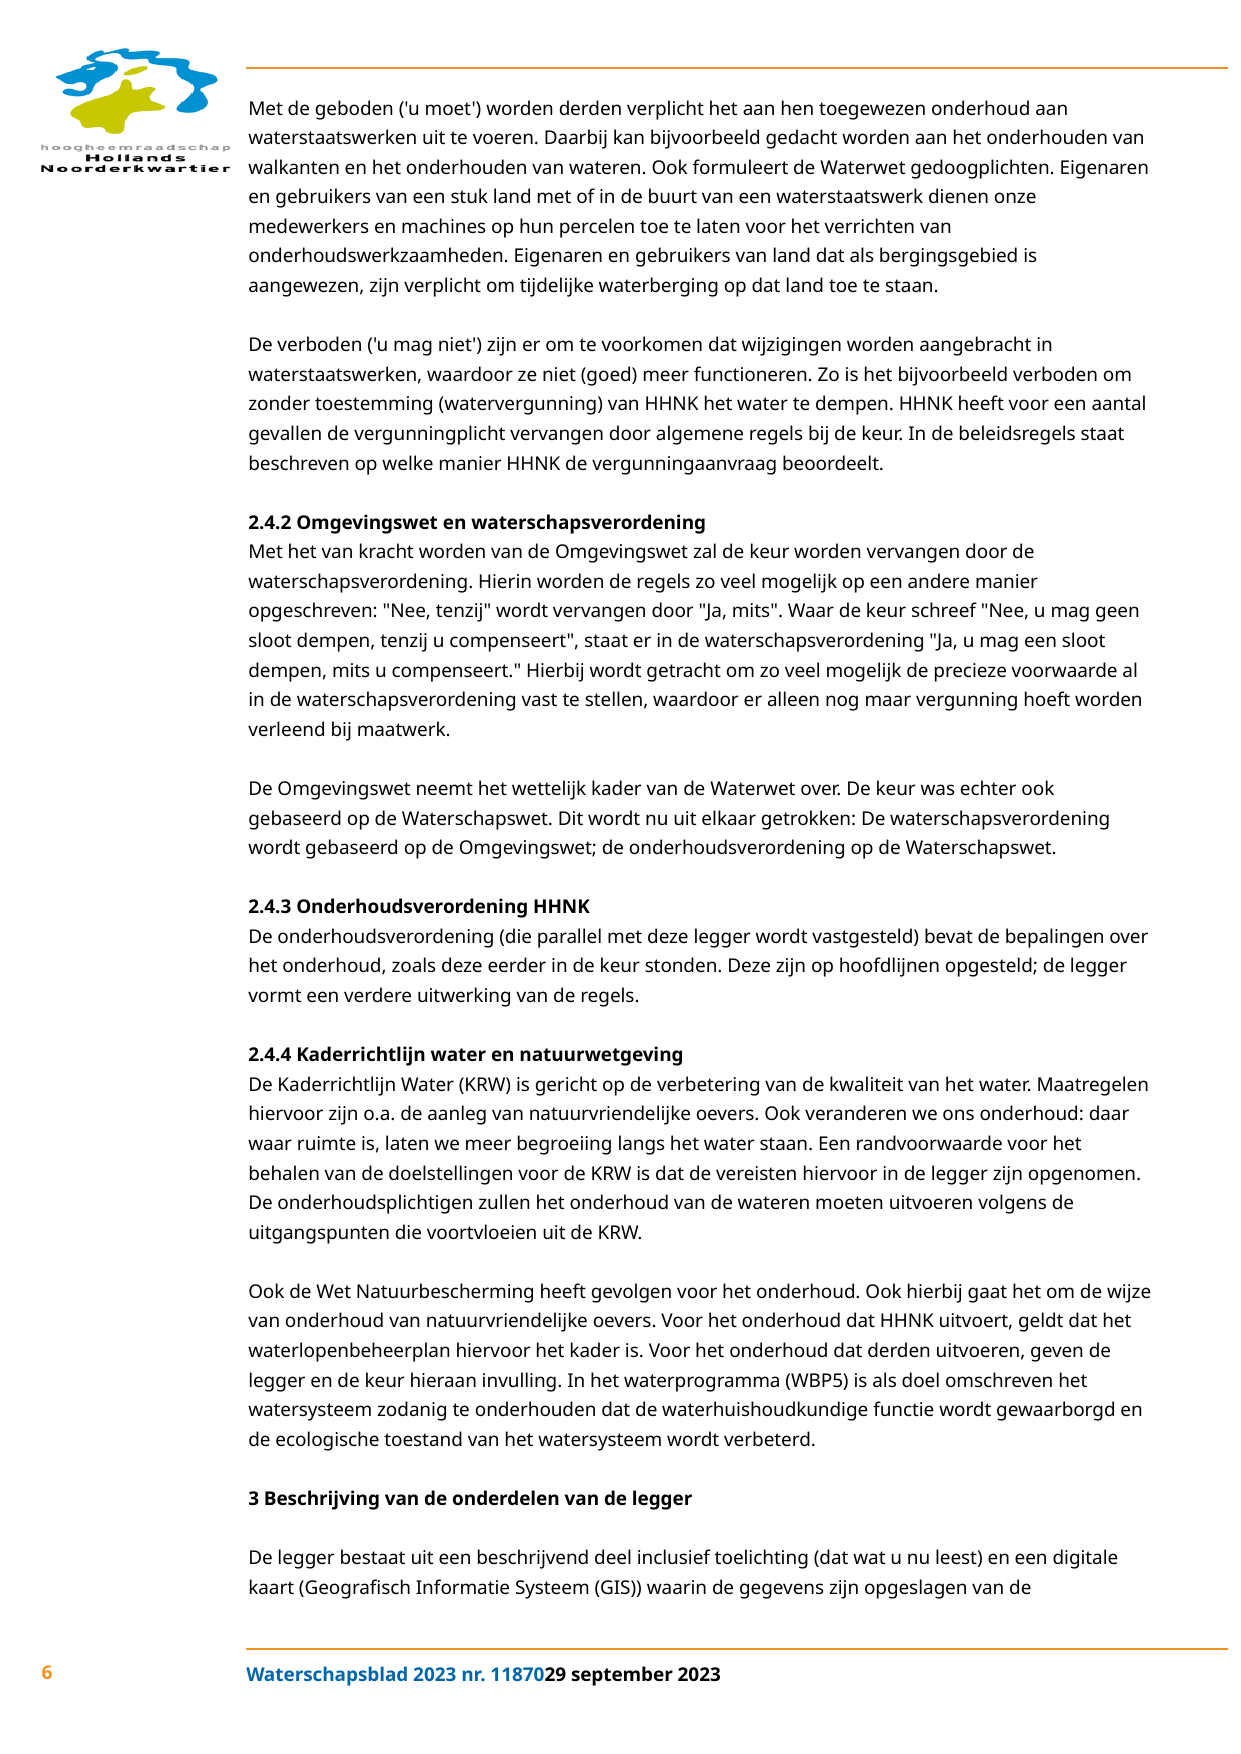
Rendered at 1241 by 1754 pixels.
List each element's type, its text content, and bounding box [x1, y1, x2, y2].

text De Kaderrichtlijn Water (KRW) is gericht op de verbetering van de kwaliteit van het water. Maatregelen hiervoor zijn o.a. de aanleg van natuurvriendelijke oevers. Ook veranderen we ons onderhoud: daar waar ruimte is, laten we meer begroeiing langs het water staan. Een randvoorwaarde voor het behalen van de doelstellingen voor de KRW is dat de vereisten hiervoor in de legger zijn opgenomen. De onderhoudsplichtigen zullen het onderhoud van de wateren moeten uitvoeren volgens de uitgangspunten die voortvloeien uit de KRW. [248, 1071, 1152, 1245]
picture [41, 47, 231, 172]
text Met de geboden ('u moet') worden derden verplicht het aan hen toegewezen onderhoud aan waterstaatswerken uit te voeren. Daarbij kan bijvoorbeeld gedacht worden aan het onderhouden van walkanten en het onderhouden van wateren. Ook formuleert de Waterwet gedoogplichten. Eigenaren en gebruikers van een stuk land met of in de buurt van een waterstaatswerk dienen onze medewerkers en machines op hun percelen toe te laten voor het verrichten van onderhoudswerkzaamheden. Eigenaren en gebruikers van land dat als bergingsgebied is aangewezen, zijn verplicht om tijdelijke waterberging op dat land toe te staan. [248, 95, 1152, 298]
text 2.4.2 Omgevingswet en waterschapsverordening [248, 509, 1152, 535]
text De legger bestaat uit een beschrijvend deel inclusief toelichting (dat wat u nu leest) en een digitale kaart (Geografisch Informatie Systeem (GIS)) waarin de gegevens zijn opgeslagen van de [248, 1544, 1152, 1600]
text 3 Beschrijving van de onderdelen van de legger [248, 1485, 1152, 1511]
text De verboden ('u mag niet') zijn er om te voorkomen dat wijzigingen worden aangebracht in waterstaatswerken, waardoor ze niet (goed) meer functioneren. Zo is het bijvoorbeeld verboden om zonder toestemming (watervergunning) van HHNK het water te dempen. HHNK heeft voor een aantal gevallen de vergunningplicht vervangen door algemene regels bij de keur. In de beleidsregels staat beschreven op welke manier HHNK de vergunningaanvraag beoordeelt. [248, 331, 1152, 476]
text Ook de Wet Natuurbescherming heeft gevolgen voor het onderhoud. Ook hierbij gaat het om de wijze van onderhoud van natuurvriendelijke oevers. Voor het onderhoud dat HHNK uitvoert, geldt dat het waterlopenbeheerplan hiervoor het kader is. Voor het onderhoud dat derden uitvoeren, geven de legger en de keur hieraan invulling. In het waterprogramma (WBP5) is als doel omschreven het watersysteem zodanig te onderhouden dat de waterhuishoudkundige functie wordt gewaarborgd en de ecologische toestand van het watersysteem wordt verbeterd. [248, 1278, 1152, 1452]
text Met het van kracht worden van de Omgevingswet zal de keur worden vervangen door de waterschapsverordening. Hierin worden de regels zo veel mogelijk op een andere manier opgeschreven: "Nee, tenzij" wordt vervangen door "Ja, mits". Waar de keur schreef "Nee, u mag geen sloot dempen, tenzij u compenseert", staat er in de waterschapsverordening "Ja, u mag een sloot dempen, mits u compenseert." Hierbij wordt getracht om zo veel mogelijk de precieze voorwaarde al in de waterschapsverordening vast te stellen, waardoor er alleen nog maar vergunning hoeft worden verleend bij maatwerk. [248, 538, 1152, 742]
text De onderhoudsverordening (die parallel met deze legger wordt vastgesteld) bevat de bepalingen over het onderhoud, zoals deze eerder in de keur stonden. Deze zijn op hoofdlijnen opgesteld; de legger vormt een verdere uitwerking van de regels. [248, 923, 1152, 1008]
text De Omgevingswet neemt het wettelijk kader van de Waterwet over. De keur was echter ook gebaseerd op de Waterschapswet. Dit wordt nu uit elkaar getrokken: De waterschapsverordening wordt gebaseerd op de Omgevingswet; de onderhoudsverordening op de Waterschapswet. [248, 775, 1152, 860]
text 2.4.4 Kaderrichtlijn water en natuurwetgeving [248, 1041, 1152, 1067]
text 2.4.3 Onderhoudsverordening HHNK [248, 893, 1152, 919]
